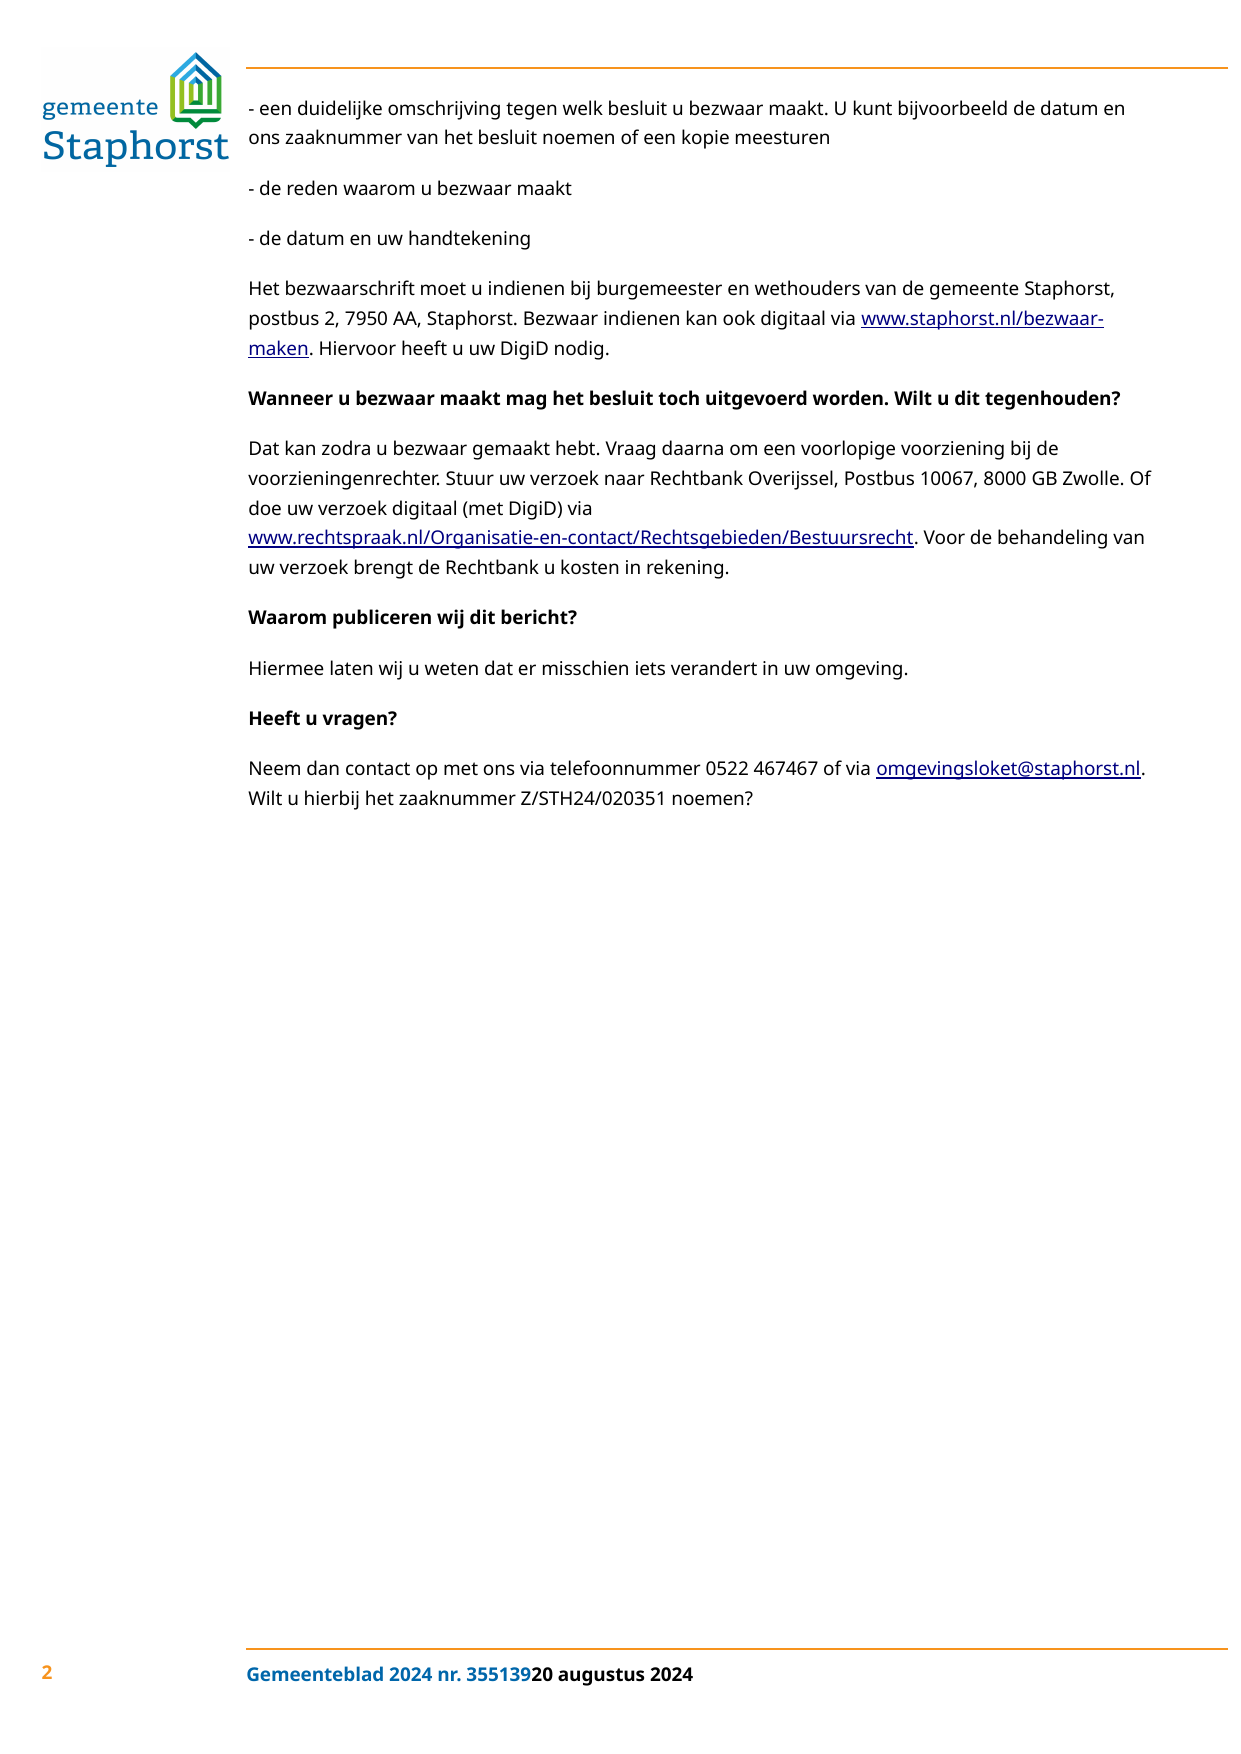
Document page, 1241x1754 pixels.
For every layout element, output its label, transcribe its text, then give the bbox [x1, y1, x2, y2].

text - de reden waarom u bezwaar maakt [248, 175, 1152, 201]
picture [41, 47, 231, 172]
text Waarom publiceren wij dit bericht? [248, 604, 1152, 630]
text Hiermee laten wij u weten dat er misschien iets verandert in uw omgeving. [248, 655, 1152, 681]
text Heeft u vragen? [248, 705, 1152, 731]
text Dat kan zodra u bezwaar gemaakt hebt. Vraag daarna om een voorlopige voorziening bij de voorzieningenrechter. Stuur uw verzoek naar Rechtbank Overijssel, Postbus 10067, 8000 GB Zwolle. Of doe uw verzoek digitaal (met DigiD) via www.rechtspraak.nl/Organisatie-en-contact/Rechtsgebieden/Bestuursrecht. Voor de behandeling van uw verzoek brengt de Rechtbank u kosten in rekening. [248, 436, 1152, 580]
text Wanneer u bezwaar maakt mag het besluit toch uitgevoerd worden. Wilt u dit tegenhouden? [248, 385, 1152, 411]
text Het bezwaarschrift moet u indienen bij burgemeester en wethouders van de gemeente Staphorst, postbus 2, 7950 AA, Staphorst. Bezwaar indienen kan ook digitaal via www.staphorst.nl/bezwaar-maken. Hiervoor heeft u uw DigiD nodig. [248, 276, 1152, 361]
text - de datum en uw handtekening [248, 225, 1152, 251]
text Neem dan contact op met ons via telefoonnummer 0522 467467 of via omgevingsloket@staphorst.nl. Wilt u hierbij het zaaknummer Z/STH24/020351 noemen? [248, 756, 1152, 811]
text - een duidelijke omschrijving tegen welk besluit u bezwaar maakt. U kunt bijvoorbeeld de datum en ons zaaknummer van het besluit noemen of een kopie meesturen [248, 95, 1152, 150]
